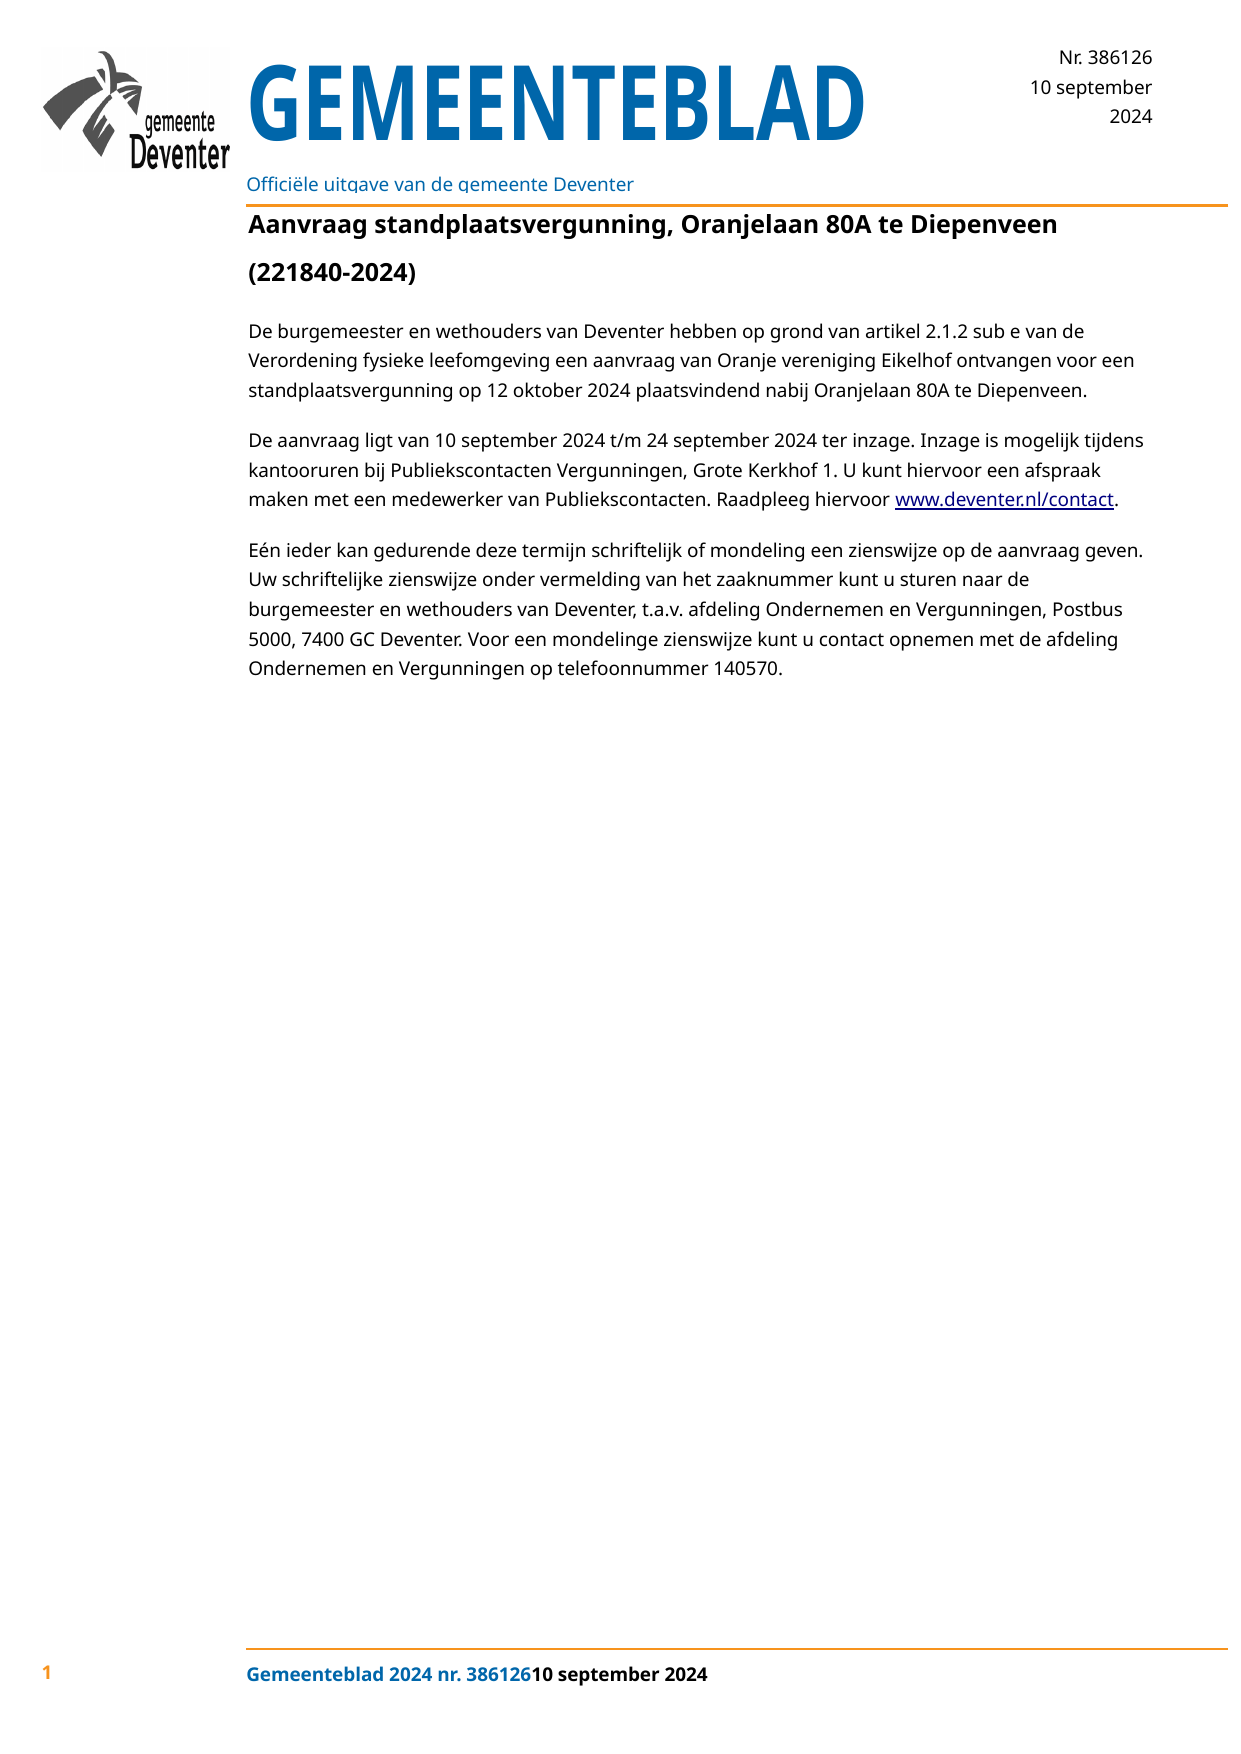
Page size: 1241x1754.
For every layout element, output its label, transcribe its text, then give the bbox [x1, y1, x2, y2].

text De aanvraag ligt van 10 september 2024 t/m 24 september 2024 ter inzage. Inzage is mogelijk tijdens kantooruren bij Publiekscontacten Vergunningen, Grote Kerkhof 1. U kunt hiervoor een afspraak maken met een medewerker van Publiekscontacten. Raadpleeg hiervoor www.deventer.nl/contact. [248, 427, 1152, 512]
text De burgemeester en wethouders van Deventer hebben op grond van artikel 2.1.2 sub e van de Verordening fysieke leefomgeving een aanvraag van Oranje vereniging Eikelhof ontvangen voor een standplaatsvergunning op 12 oktober 2024 plaatsvindend nabij Oranjelaan 80A te Diepenveen. [248, 318, 1152, 403]
text Eén ieder kan gedurende deze termijn schriftelijk of mondeling een zienswijze op de aanvraag geven. Uw schriftelijke zienswijze onder vermelding van het zaaknummer kunt u sturen naar de burgemeester en wethouders van Deventer, t.a.v. afdeling Ondernemen en Vergunningen, Postbus 5000, 7400 GC Deventer. Voor een mondelinge zienswijze kunt u contact opnemen met de afdeling Ondernemen en Vergunningen op telefoonnummer 140570. [248, 537, 1152, 681]
text Aanvraag standplaatsvergunning, Oranjelaan 80A te Diepenveen (221840-2024) [248, 207, 1152, 288]
picture [41, 47, 231, 172]
